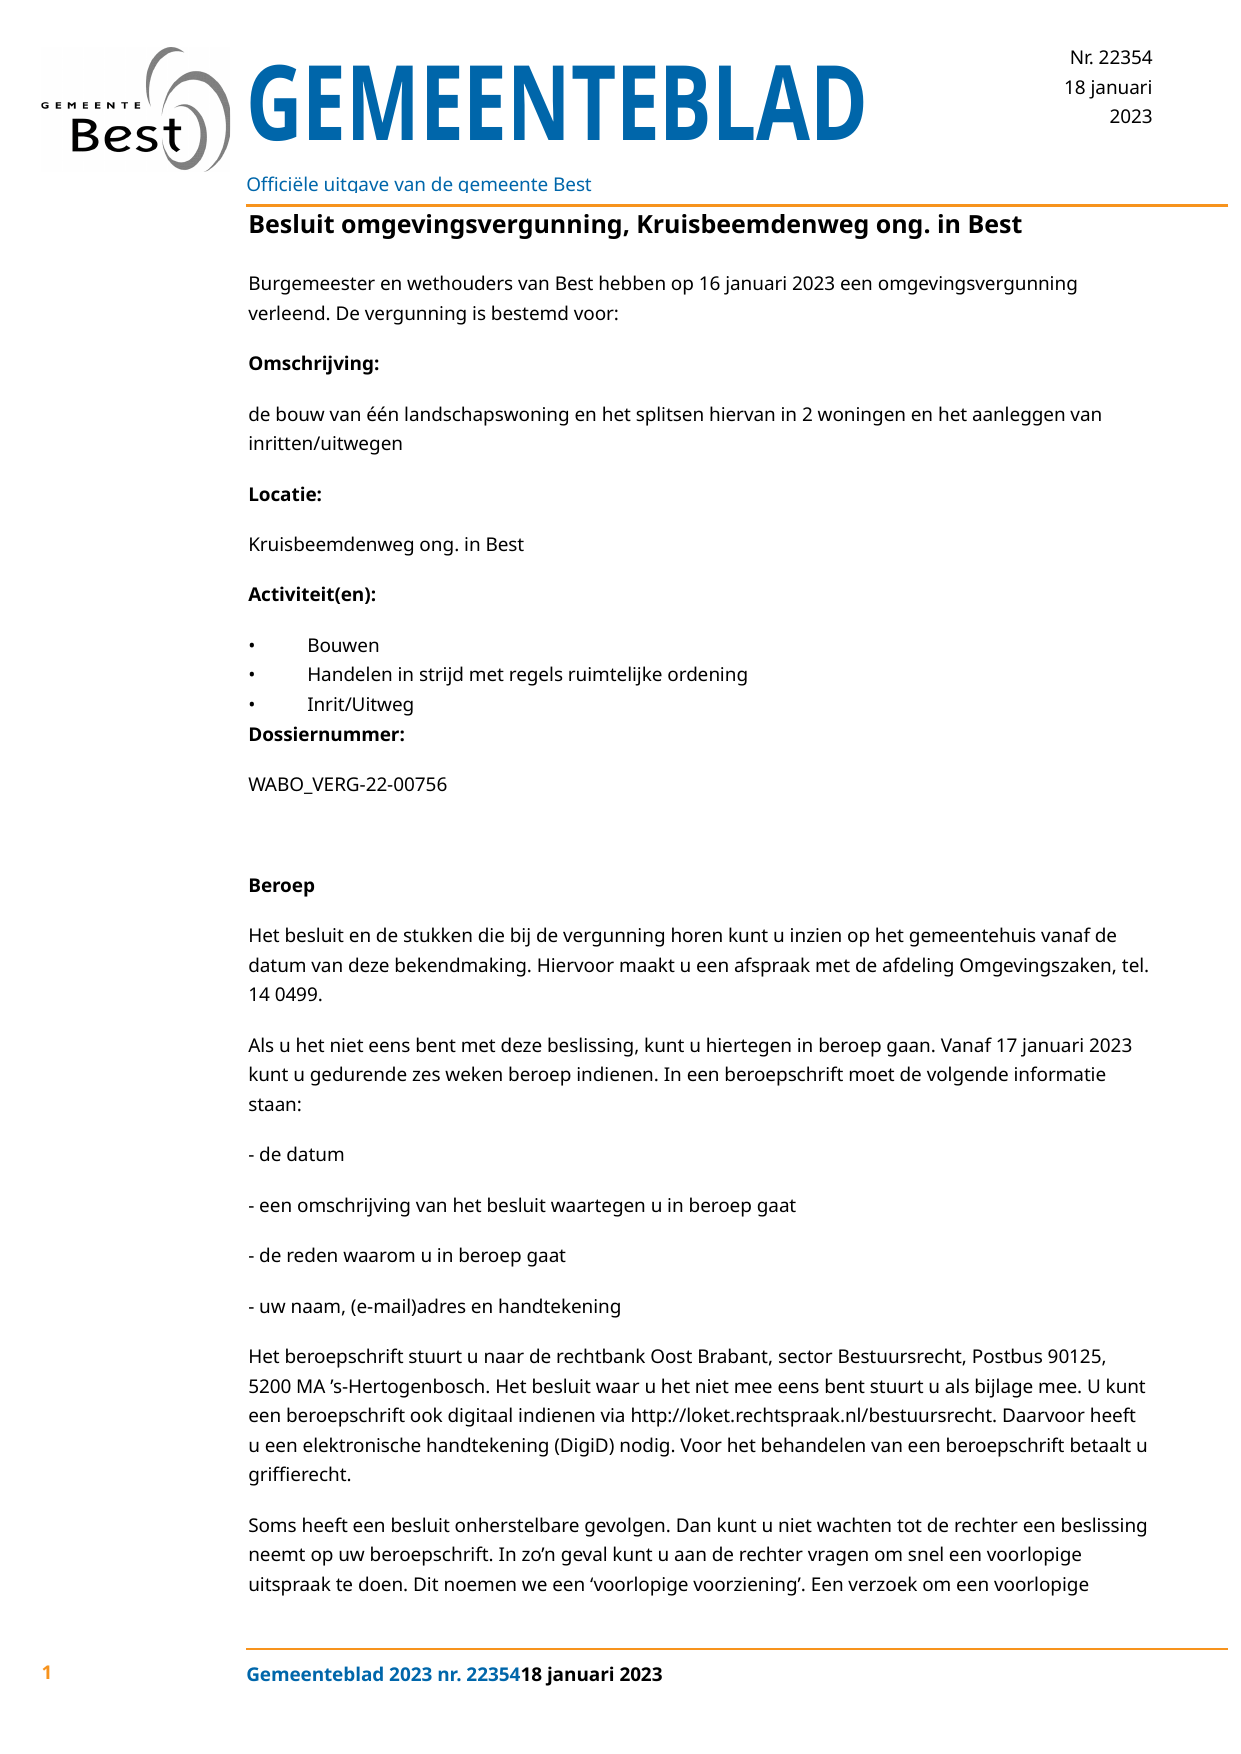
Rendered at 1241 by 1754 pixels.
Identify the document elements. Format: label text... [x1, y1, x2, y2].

text de bouw van één landschapswoning en het splitsen hiervan in 2 woningen en het aanleggen van inritten/uitwegen [248, 401, 1152, 456]
text Burgemeester en wethouders van Best hebben op 16 januari 2023 een omgevingsvergunning verleend. De vergunning is bestemd voor: [248, 270, 1152, 326]
text Kruisbeemdenweg ong. in Best [248, 531, 1152, 557]
text - de reden waarom u in beroep gaat [248, 1242, 1152, 1268]
text Locatie: [248, 481, 1152, 506]
text Beroep [248, 872, 1152, 898]
text Soms heeft een besluit onherstelbare gevolgen. Dan kunt u niet wachten tot de rechter een beslissing neemt op uw beroepschrift. In zo’n geval kunt u aan de rechter vragen om snel een voorlopige uitspraak te doen. Dit noemen we een ‘voorlopige voorziening’. Een verzoek om een voorlopige [248, 1512, 1152, 1597]
text Omschrijving: [248, 350, 1152, 376]
text - uw naam, (e-mail)adres en handtekening [248, 1293, 1152, 1318]
text Dossiernummer: [248, 721, 1152, 746]
list Handelen in strijd met regels ruimtelijke ordening [248, 662, 1152, 687]
text Besluit omgevingsvergunning, Kruisbeemdenweg ong. in Best [248, 207, 1152, 241]
text Als u het niet eens bent met deze beslissing, kunt u hiertegen in beroep gaan. Vanaf 17 januari 2023 kunt u gedurende zes weken beroep indienen. In een beroepschrift moet de volgende informatie staan: [248, 1032, 1152, 1117]
text Activiteit(en): [248, 582, 1152, 607]
text Het besluit en de stukken die bij de vergunning horen kunt u inzien op het gemeentehuis vanaf de datum van deze bekendmaking. Hiervoor maakt u een afspraak met de afdeling Omgevingszaken, tel. 14 0499. [248, 922, 1152, 1007]
list Bouwen [248, 632, 1152, 658]
picture [41, 47, 231, 172]
text Het beroepschrift stuurt u naar de rechtbank Oost Brabant, sector Bestuursrecht, Postbus 90125, 5200 MA ’s-Hertogenbosch. Het besluit waar u het niet mee eens bent stuurt u als bijlage mee. U kunt een beroepschrift ook digitaal indienen via http://loket.rechtspraak.nl/bestuursrecht. Daarvoor heeft u een elektronische handtekening (DigiD) nodig. Voor het behandelen van een beroepschrift betaalt u griffierecht. [248, 1343, 1152, 1487]
text - een omschrijving van het besluit waartegen u in beroep gaat [248, 1192, 1152, 1218]
list Inrit/Uitweg [248, 691, 1152, 717]
text WABO_VERG-22-00756 [248, 771, 1152, 797]
text - de datum [248, 1142, 1152, 1167]
